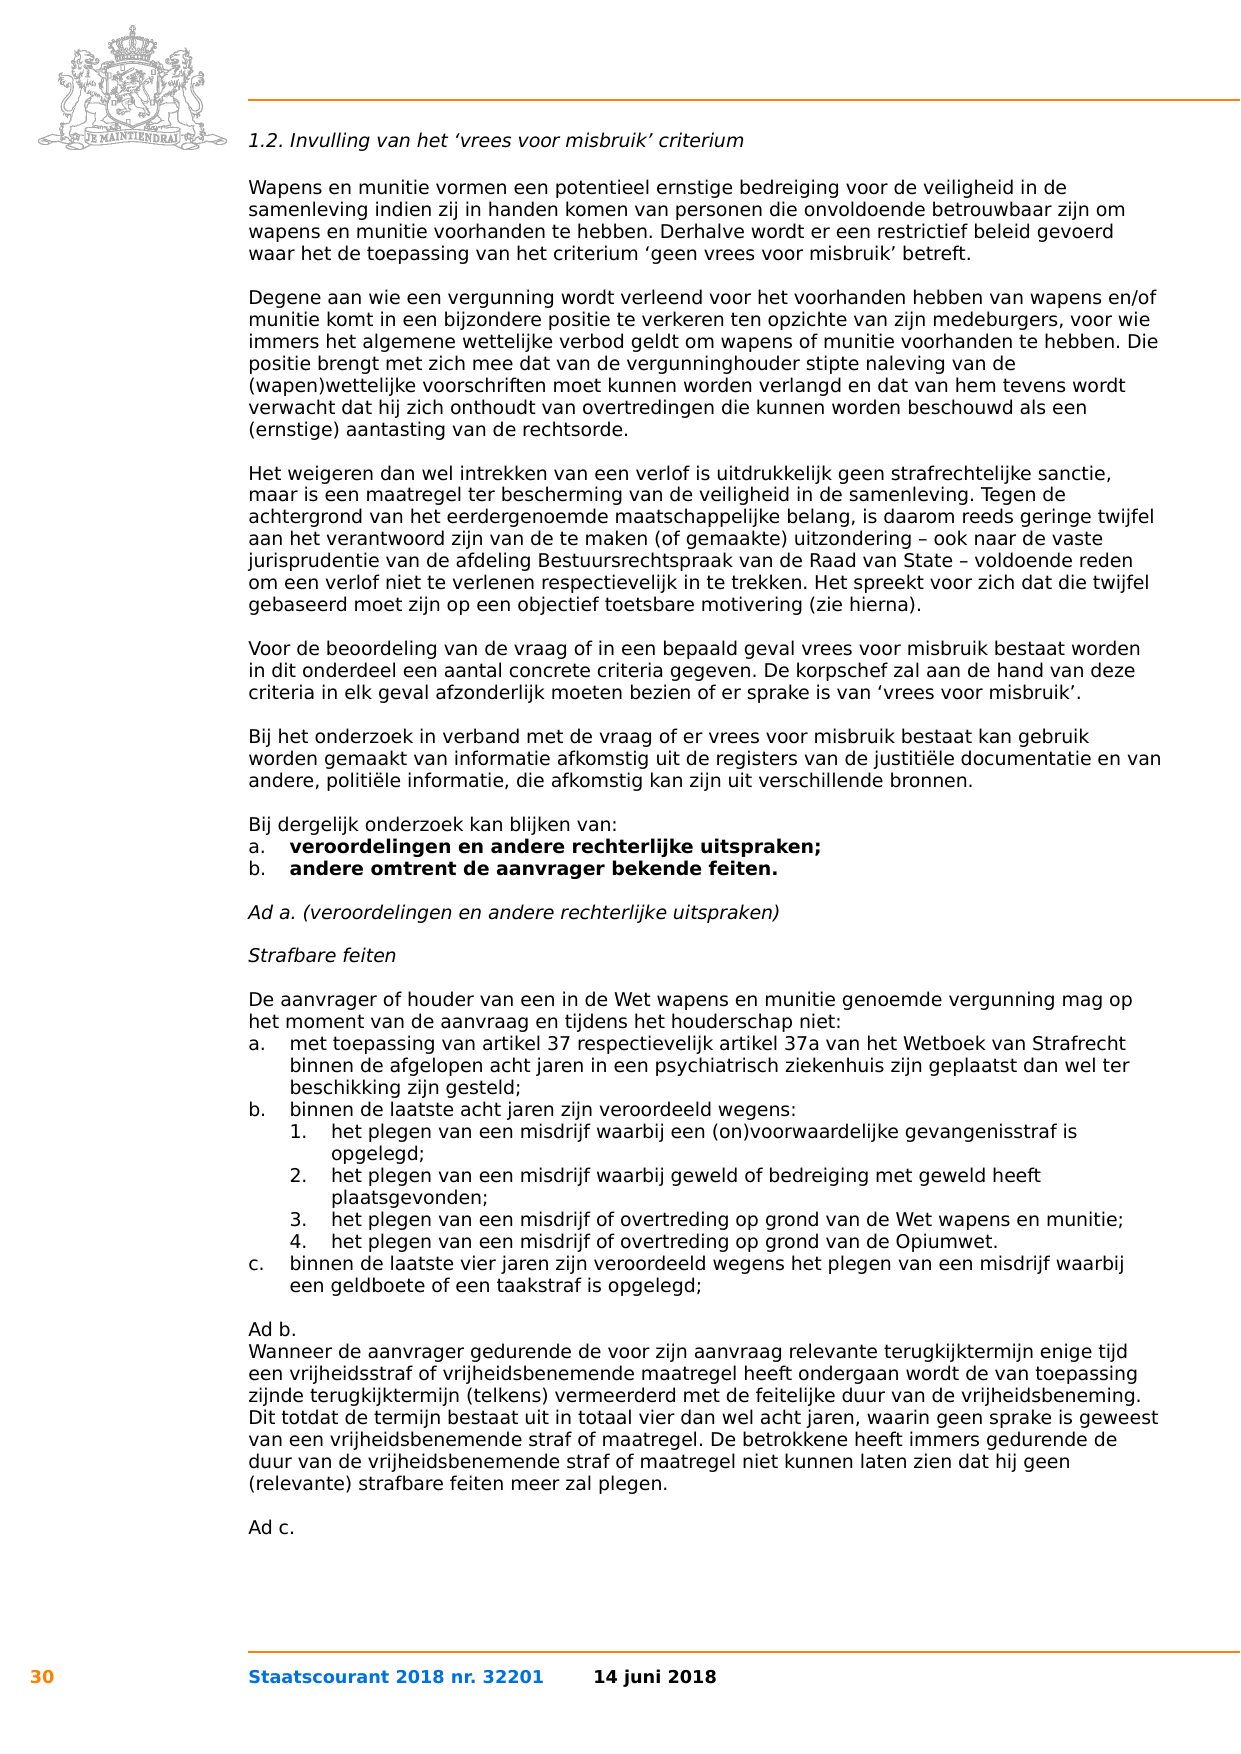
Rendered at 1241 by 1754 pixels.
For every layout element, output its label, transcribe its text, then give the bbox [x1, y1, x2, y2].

text 2. het plegen van een misdrijf waarbij geweld of bedreiging met geweld heeft plaatsgevonden; [289, 1165, 1163, 1209]
text b. andere omtrent de aanvrager bekende feiten. [248, 858, 1163, 880]
picture [38, 25, 227, 150]
text Voor de beoordeling van de vraag of in een bepaald geval vrees voor misbruik bestaat worden in dit onderdeel een aantal concrete criteria gegeven. De korpschef zal aan de hand van deze criteria in elk geval afzonderlijk moeten bezien of er sprake is van ‘vrees voor misbruik’. [248, 638, 1163, 704]
text b. binnen de laatste acht jaren zijn veroordeeld wegens: [248, 1099, 1163, 1121]
text 1. het plegen van een misdrijf waarbij een (on)voorwaardelijke gevangenisstraf is opgelegd; [289, 1121, 1163, 1165]
text 4. het plegen van een misdrijf of overtreding op grond van de Opiumwet. [289, 1231, 1163, 1253]
text Wapens en munitie vormen een potentieel ernstige bedreiging voor de veiligheid in de samenleving indien zij in handen komen van personen die onvoldoende betrouwbaar zijn om wapens en munitie voorhanden te hebben. Derhalve wordt er een restrictief beleid gevoerd waar het de toepassing van het criterium ‘geen vrees voor misbruik’ betreft. [248, 177, 1163, 265]
text De aanvrager of houder van een in de Wet wapens en munitie genoemde vergunning mag op het moment van de aanvraag en tijdens het houderschap niet: [248, 989, 1163, 1033]
text a. met toepassing van artikel 37 respectievelijk artikel 37a van het Wetboek van Strafrecht binnen de afgelopen acht jaren in een psychiatrisch ziekenhuis zijn geplaatst dan wel ter beschikking zijn gesteld; [248, 1033, 1163, 1099]
text a. veroordelingen en andere rechterlijke uitspraken; [248, 836, 1163, 858]
subtitle Ad a. (veroordelingen en andere rechterlijke uitspraken) [248, 902, 1163, 923]
text Bij dergelijk onderzoek kan blijken van: [248, 814, 1163, 836]
text Ad c. [248, 1517, 1163, 1538]
subtitle 1.2. Invulling van het ‘vrees voor misbruik’ criterium [248, 130, 1163, 152]
subtitle Strafbare feiten [248, 945, 1163, 967]
text Wanneer de aanvrager gedurende de voor zijn aanvraag relevante terugkijktermijn enige tijd een vrijheidsstraf of vrijheidsbenemende maatregel heeft ondergaan wordt de van toepassing zijnde terugkijktermijn (telkens) vermeerderd met de feitelijke duur van de vrijheidsbeneming. Dit totdat de termijn bestaat uit in totaal vier dan wel acht jaren, waarin geen sprake is geweest van een vrijheidsbenemende straf of maatregel. De betrokkene heeft immers gedurende de duur van de vrijheidsbenemende straf of maatregel niet kunnen laten zien dat hij geen (relevante) strafbare feiten meer zal plegen. [248, 1341, 1163, 1495]
text Degene aan wie een vergunning wordt verleend voor het voorhanden hebben van wapens en/of munitie komt in een bijzondere positie te verkeren ten opzichte van zijn medeburgers, voor wie immers het algemene wettelijke verbod geldt om wapens of munitie voorhanden te hebben. Die positie brengt met zich mee dat van de vergunninghouder stipte naleving van de (wapen)wettelijke voorschriften moet kunnen worden verlangd en dat van hem tevens wordt verwacht dat hij zich onthoudt van overtredingen die kunnen worden beschouwd als een (ernstige) aantasting van de rechtsorde. [248, 287, 1163, 441]
text 3. het plegen van een misdrijf of overtreding op grond van de Wet wapens en munitie; [289, 1209, 1163, 1231]
text c. binnen de laatste vier jaren zijn veroordeeld wegens het plegen van een misdrijf waarbij een geldboete of een taakstraf is opgelegd; [248, 1253, 1163, 1297]
text Bij het onderzoek in verband met de vraag of er vrees voor misbruik bestaat kan gebruik worden gemaakt van informatie afkomstig uit de registers van de justitiële documentatie en van andere, politiële informatie, die afkomstig kan zijn uit verschillende bronnen. [248, 726, 1163, 792]
text Het weigeren dan wel intrekken van een verlof is uitdrukkelijk geen strafrechtelijke sanctie, maar is een maatregel ter bescherming van de veiligheid in de samenleving. Tegen de achtergrond van het eerdergenoemde maatschappelijke belang, is daarom reeds geringe twijfel aan het verantwoord zijn van de te maken (of gemaakte) uitzondering – ook naar de vaste jurisprudentie van de afdeling Bestuursrechtspraak van de Raad van State – voldoende reden om een verlof niet te verlenen respectievelijk in te trekken. Het spreekt voor zich dat die twijfel gebaseerd moet zijn op een objectief toetsbare motivering (zie hierna). [248, 462, 1163, 616]
text Ad b. [248, 1319, 1163, 1341]
